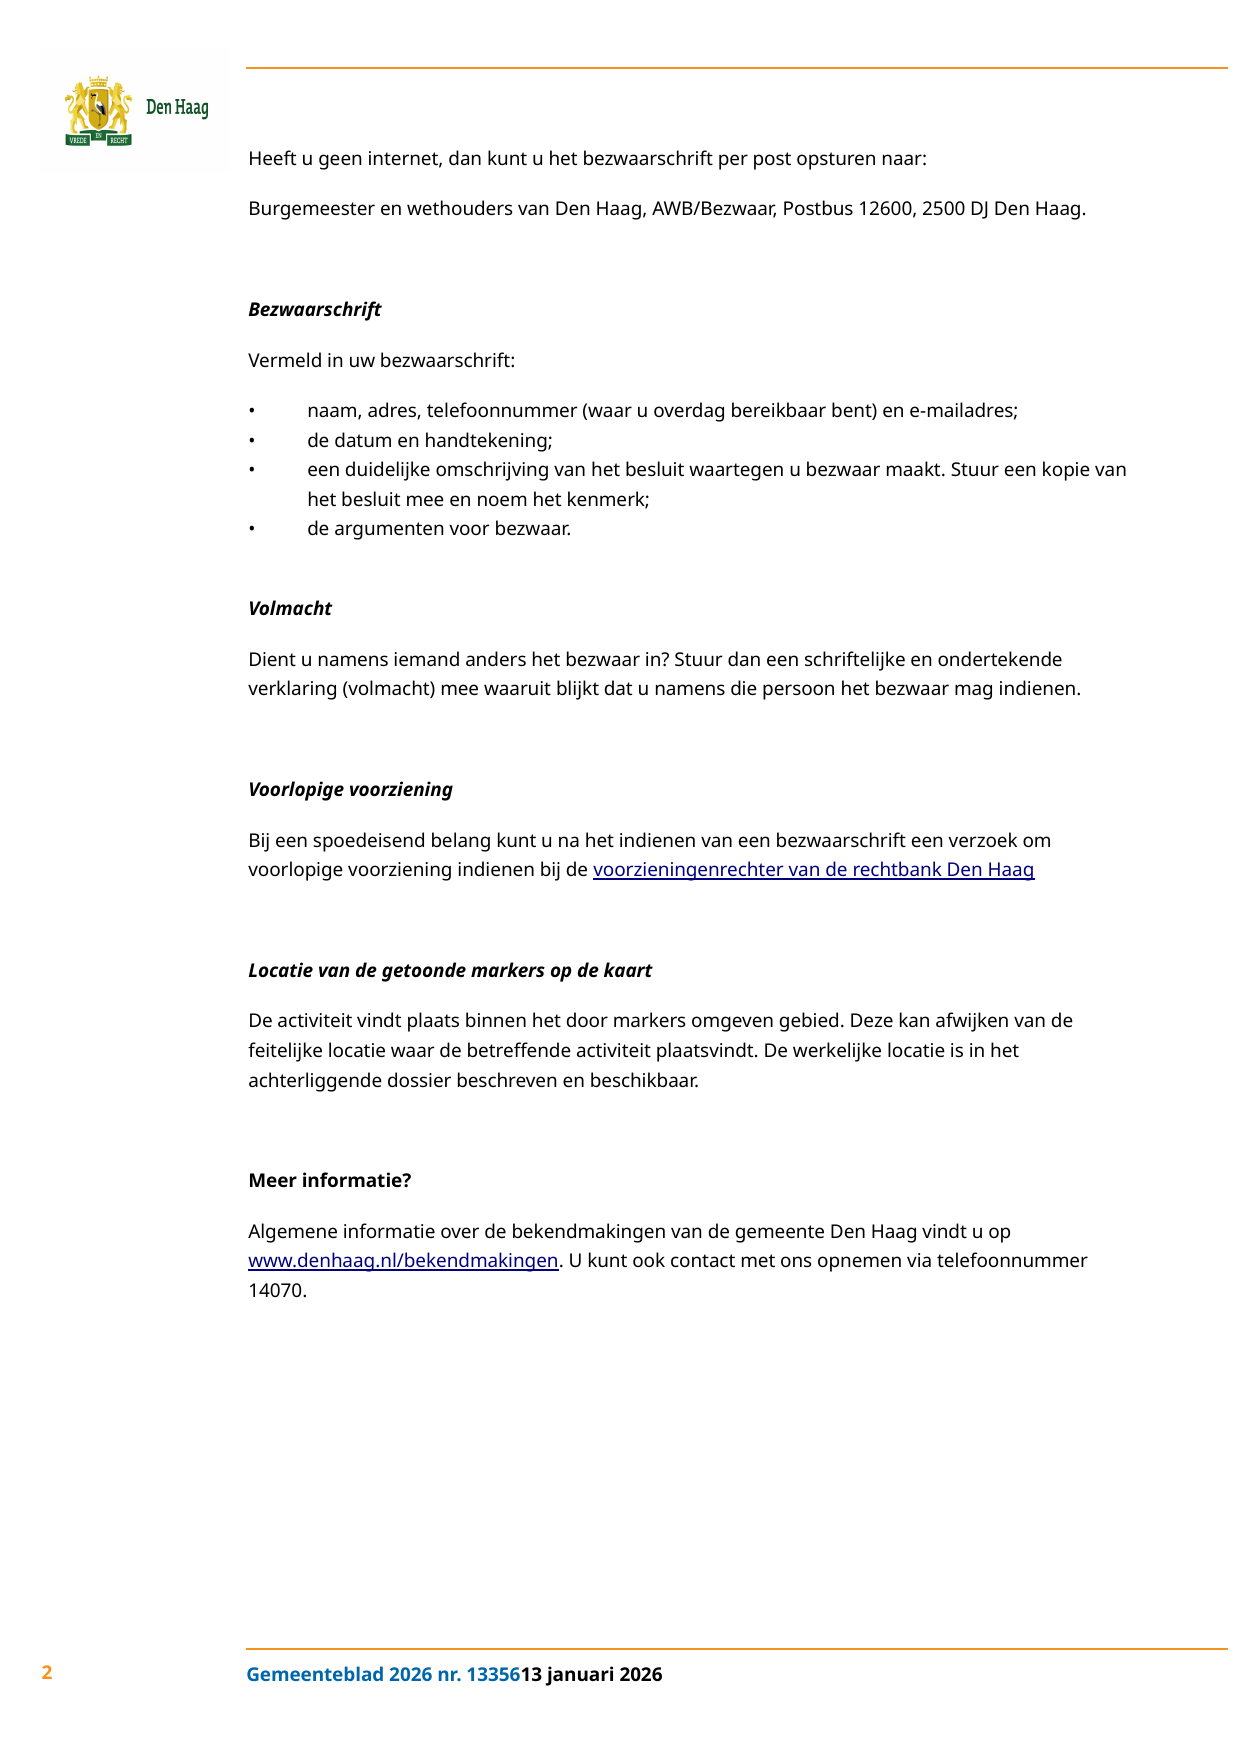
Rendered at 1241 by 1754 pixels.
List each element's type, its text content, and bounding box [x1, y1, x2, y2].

picture [41, 47, 231, 172]
text Locatie van de getoonde markers op de kaart [248, 957, 1152, 983]
text Dient u namens iemand anders het bezwaar in? Stuur dan een schriftelijke en ondertekende verklaring (volmacht) mee waaruit blijkt dat u namens die persoon het bezwaar mag indienen. [248, 646, 1152, 701]
text Meer informatie? [248, 1168, 1152, 1193]
list een duidelijke omschrijving van het besluit waartegen u bezwaar maakt. Stuur een kopie van het besluit mee en noem het kenmerk; [248, 456, 1152, 512]
text Burgemeester en wethouders van Den Haag, AWB/Bezwaar, Postbus 12600, 2500 DJ Den Haag. [248, 196, 1152, 221]
text De activiteit vindt plaats binnen het door markers omgeven gebied. Deze kan afwijken van de feitelijke locatie waar de betreffende activiteit plaatsvindt. De werkelijke locatie is in het achterliggende dossier beschreven en beschikbaar. [248, 1008, 1152, 1093]
text Volmacht [248, 596, 1152, 621]
text Heeft u geen internet, dan kunt u het bezwaarschrift per post opsturen naar: [248, 145, 1152, 171]
text Bezwaarschrift [248, 296, 1152, 322]
list de datum en handtekening; [248, 427, 1152, 453]
list de argumenten voor bezwaar. [248, 516, 1152, 541]
list naam, adres, telefoonnummer (waar u overdag bereikbaar bent) en e-mailadres; [248, 397, 1152, 423]
text Algemene informatie over de bekendmakingen van de gemeente Den Haag vindt u op www.denhaag.nl/bekendmakingen. U kunt ook contact met ons opnemen via telefoonnummer 14070. [248, 1218, 1152, 1303]
text Bij een spoedeisend belang kunt u na het indienen van een bezwaarschrift een verzoek om voorlopige voorziening indienen bij de voorzieningenrechter van de rechtbank Den Haag [248, 827, 1152, 882]
text Voorlopige voorziening [248, 776, 1152, 802]
text Vermeld in uw bezwaarschrift: [248, 347, 1152, 373]
